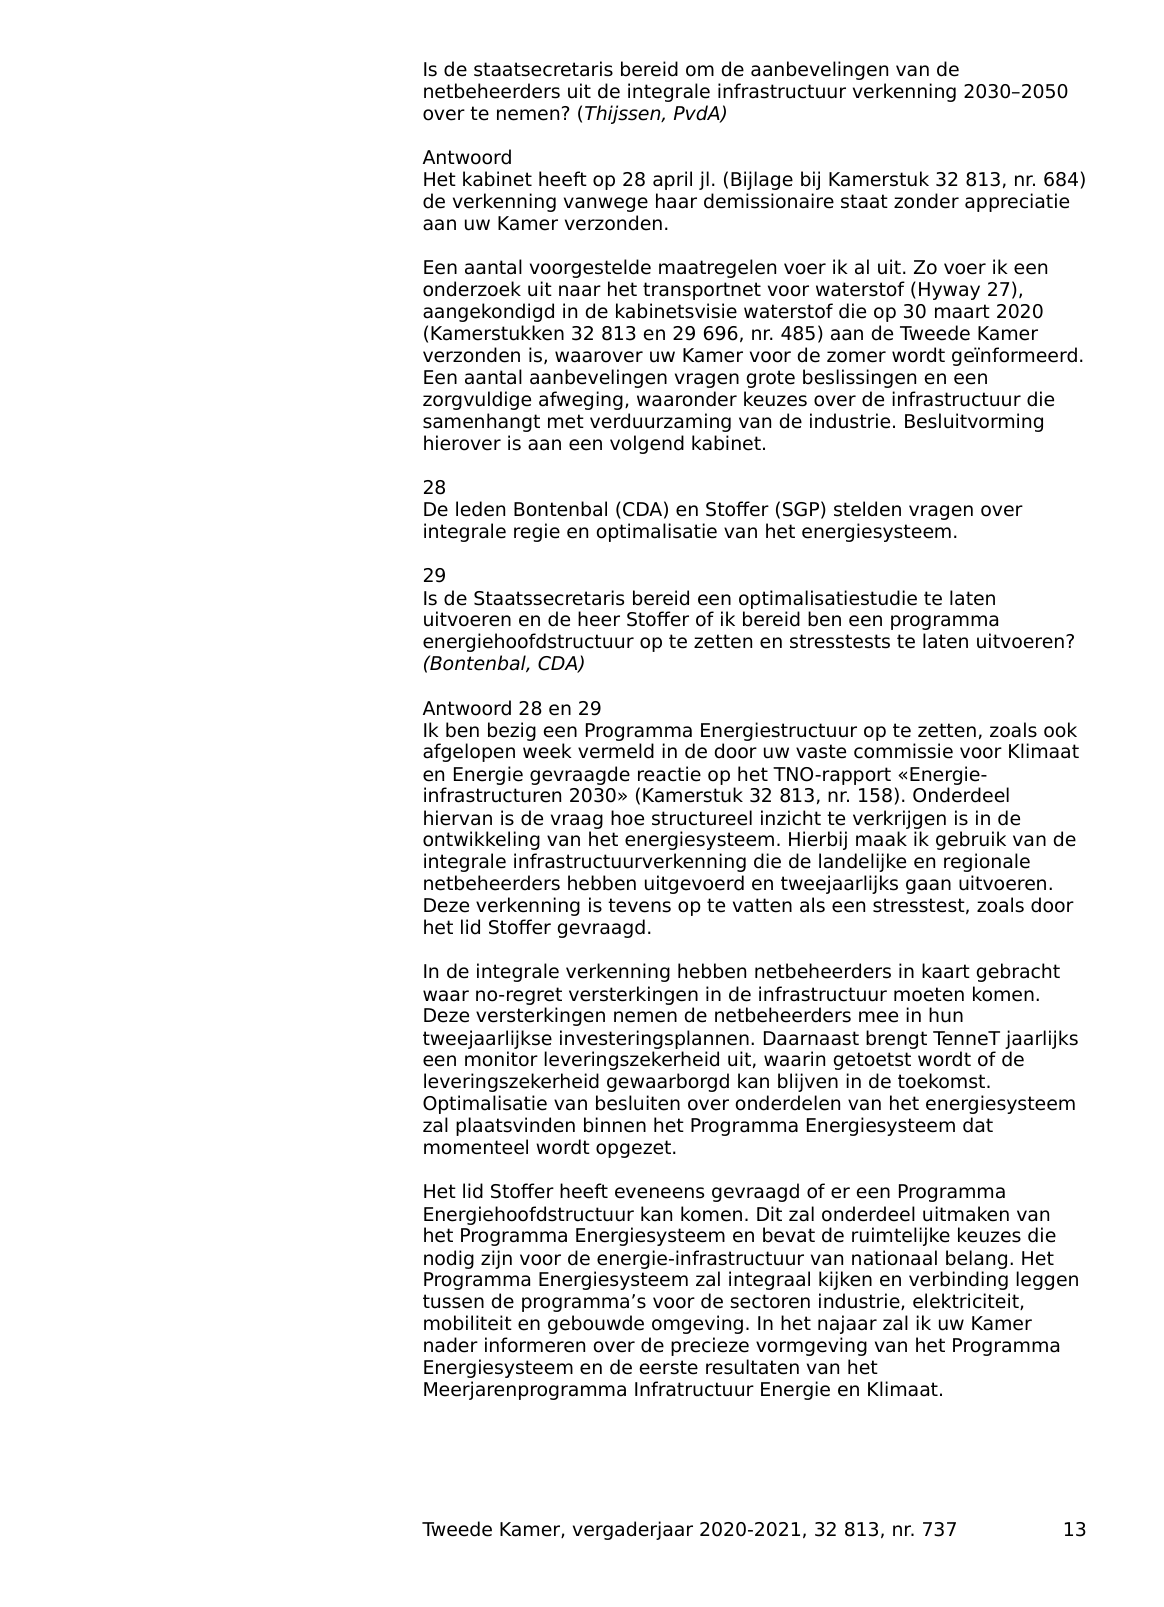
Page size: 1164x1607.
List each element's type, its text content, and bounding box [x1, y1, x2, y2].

text Optimalisatie van besluiten over onderdelen van het energiesysteem zal plaatsvinden binnen het Programma Energiesysteem dat momenteel wordt opgezet. [422, 1093, 1087, 1159]
text De leden Bontenbal (CDA) en Stoffer (SGP) stelden vragen over integrale regie en optimalisatie van het energiesysteem. [422, 499, 1087, 543]
text Antwoord [422, 147, 1087, 169]
text Is de Staatssecretaris bereid een optimalisatiestudie te laten uitvoeren en de heer Stoffer of ik bereid ben een programma energiehoofdstructuur op te zetten en stresstests te laten uitvoeren? (Bontenbal, CDA) [422, 587, 1087, 675]
text Het lid Stoffer heeft eveneens gevraagd of er een Programma Energiehoofdstructuur kan komen. Dit zal onderdeel uitmaken van het Programma Energiesysteem en bevat de ruimtelijke keuzes die nodig zijn voor de energie-infrastructuur van nationaal belang. Het Programma Energiesysteem zal integraal kijken en verbinding leggen tussen de programma’s voor de sectoren industrie, elektriciteit, mobiliteit en gebouwde omgeving. In het najaar zal ik uw Kamer nader informeren over de precieze vormgeving van het Programma Energiesysteem en de eerste resultaten van het Meerjarenprogramma Infratructuur Energie en Klimaat. [422, 1181, 1087, 1401]
text Is de staatsecretaris bereid om de aanbevelingen van de netbeheerders uit de integrale infrastructuur verkenning 2030–2050 over te nemen? (Thijssen, PvdA) [422, 59, 1087, 125]
text 28 [422, 477, 1087, 499]
text Ik ben bezig een Programma Energiestructuur op te zetten, zoals ook afgelopen week vermeld in de door uw vaste commissie voor Klimaat en Energie gevraagde reactie op het TNO-rapport «Energie-infrastructuren 2030» (Kamerstuk 32 813, nr. 158). Onderdeel hiervan is de vraag hoe structureel inzicht te verkrijgen is in de ontwikkeling van het energiesysteem. Hierbij maak ik gebruik van de integrale infrastructuurverkenning die de landelijke en regionale netbeheerders hebben uitgevoerd en tweejaarlijks gaan uitvoeren. Deze verkenning is tevens op te vatten als een stresstest, zoals door het lid Stoffer gevraagd. [422, 719, 1087, 939]
text In de integrale verkenning hebben netbeheerders in kaart gebracht waar no-regret versterkingen in de infrastructuur moeten komen. Deze versterkingen nemen de netbeheerders mee in hun tweejaarlijkse investeringsplannen. Daarnaast brengt TenneT jaarlijks een monitor leveringszekerheid uit, waarin getoetst wordt of de leveringszekerheid gewaarborgd kan blijven in de toekomst. [422, 961, 1087, 1093]
text 29 [422, 565, 1087, 587]
text Antwoord 28 en 29 [422, 697, 1087, 719]
text Het kabinet heeft op 28 april jl. (Bijlage bij Kamerstuk 32 813, nr. 684) de verkenning vanwege haar demissionaire staat zonder appreciatie aan uw Kamer verzonden. [422, 169, 1087, 235]
text Een aantal voorgestelde maatregelen voer ik al uit. Zo voer ik een onderzoek uit naar het transportnet voor waterstof (Hyway 27), aangekondigd in de kabinetsvisie waterstof die op 30 maart 2020 (Kamerstukken 32 813 en 29 696, nr. 485) aan de Tweede Kamer verzonden is, waarover uw Kamer voor de zomer wordt geïnformeerd. Een aantal aanbevelingen vragen grote beslissingen en een zorgvuldige afweging, waaronder keuzes over de infrastructuur die samenhangt met verduurzaming van de industrie. Besluitvorming hierover is aan een volgend kabinet. [422, 257, 1087, 455]
